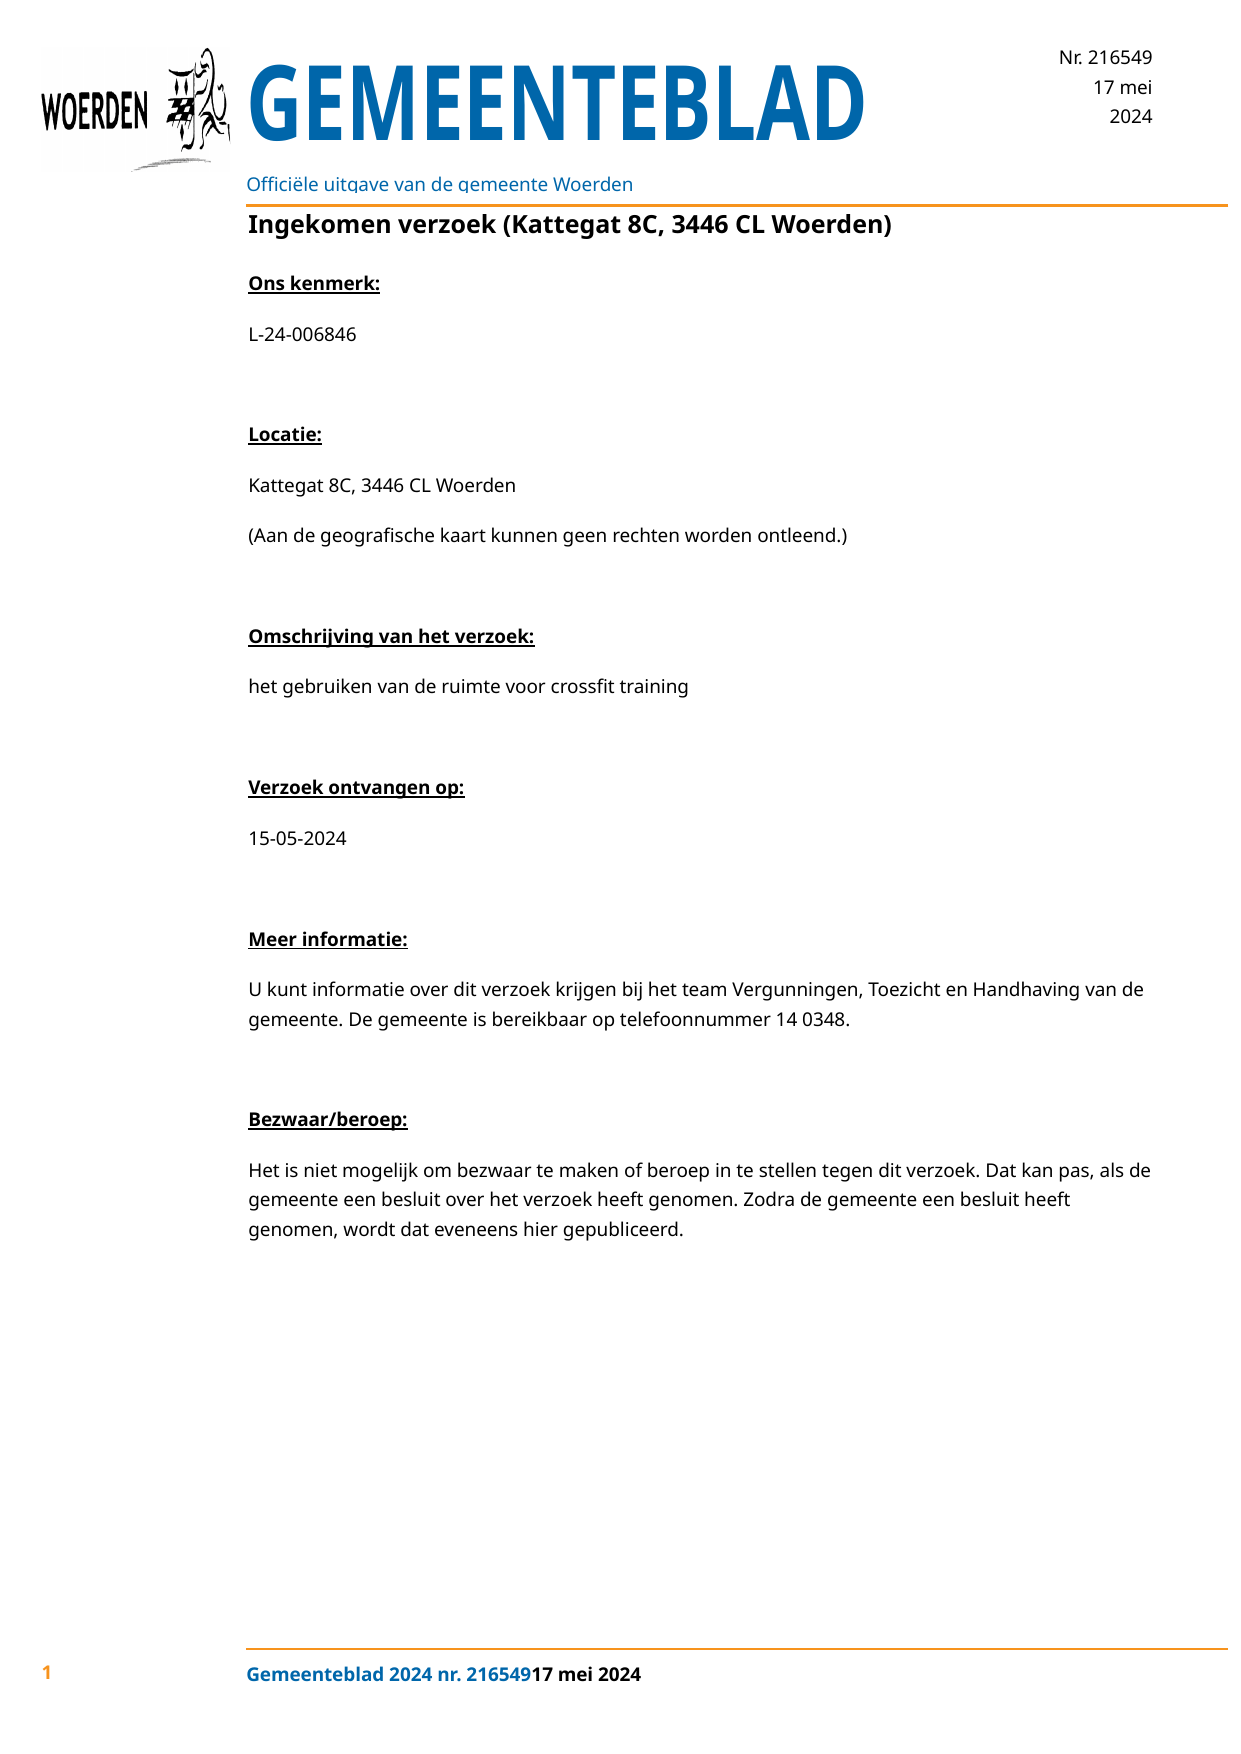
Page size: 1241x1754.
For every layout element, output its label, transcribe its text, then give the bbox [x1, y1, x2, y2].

text (Aan de geografische kaart kunnen geen rechten worden ontleend.) [248, 522, 1152, 548]
text Omschrijving van het verzoek: [248, 623, 1152, 649]
text Het is niet mogelijk om bezwaar te maken of beroep in te stellen tegen dit verzoek. Dat kan pas, als de gemeente een besluit over het verzoek heeft genomen. Zodra de gemeente een besluit heeft genomen, wordt dat eveneens hier gepubliceerd. [248, 1157, 1152, 1242]
text het gebruiken van de ruimte voor crossfit training [248, 674, 1152, 699]
text 15-05-2024 [248, 825, 1152, 851]
text Ingekomen verzoek (Kattegat 8C, 3446 CL Woerden) [248, 207, 1152, 241]
text Locatie: [248, 422, 1152, 447]
picture [41, 47, 231, 172]
text U kunt informatie over dit verzoek krijgen bij het team Vergunningen, Toezicht en Handhaving van de gemeente. De gemeente is bereikbaar op telefoonnummer 14 0348. [248, 976, 1152, 1031]
text Meer informatie: [248, 926, 1152, 951]
text L-24-006846 [248, 321, 1152, 346]
text Ons kenmerk: [248, 270, 1152, 296]
text Bezwaar/beroep: [248, 1107, 1152, 1132]
text Verzoek ontvangen op: [248, 774, 1152, 800]
text Kattegat 8C, 3446 CL Woerden [248, 472, 1152, 498]
